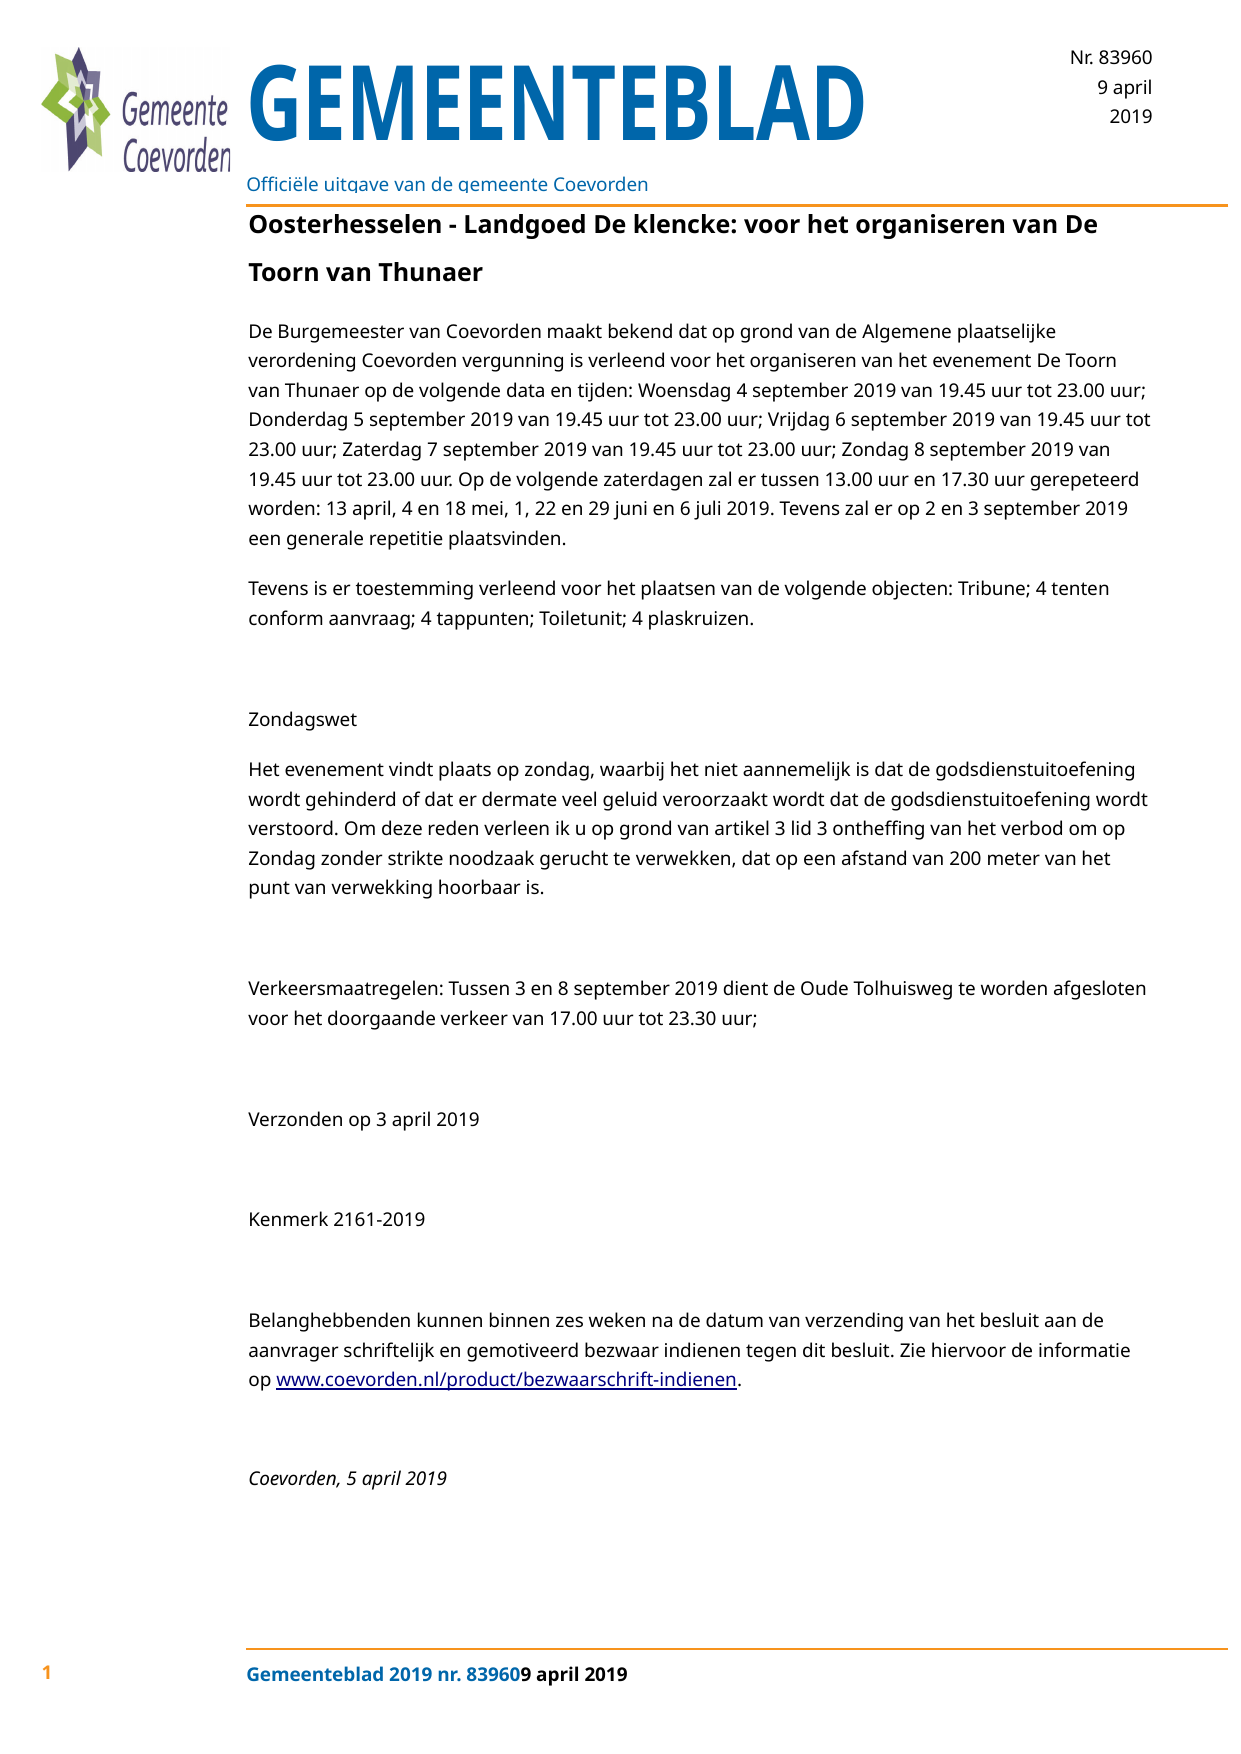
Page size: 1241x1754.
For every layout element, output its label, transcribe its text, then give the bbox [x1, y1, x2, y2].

text Belanghebbenden kunnen binnen zes weken na de datum van verzending van het besluit aan de aanvrager schriftelijk en gemotiveerd bezwaar indienen tegen dit besluit. Zie hiervoor de informatie op www.coevorden.nl/product/bezwaarschrift-indienen. [248, 1307, 1152, 1392]
text Tevens is er toestemming verleend voor het plaatsen van de volgende objecten: Tribune; 4 tenten conform aanvraag; 4 tappunten; Toiletunit; 4 plaskruizen. [248, 575, 1152, 631]
picture [41, 47, 231, 172]
text De Burgemeester van Coevorden maakt bekend dat op grond van de Algemene plaatselijke verordening Coevorden vergunning is verleend voor het organiseren van het evenement De Toorn van Thunaer op de volgende data en tijden: Woensdag 4 september 2019 van 19.45 uur tot 23.00 uur; Donderdag 5 september 2019 van 19.45 uur tot 23.00 uur; Vrijdag 6 september 2019 van 19.45 uur tot 23.00 uur; Zaterdag 7 september 2019 van 19.45 uur tot 23.00 uur; Zondag 8 september 2019 van 19.45 uur tot 23.00 uur. Op de volgende zaterdagen zal er tussen 13.00 uur en 17.30 uur gerepeteerd worden: 13 april, 4 en 18 mei, 1, 22 en 29 juni en 6 juli 2019. Tevens zal er op 2 en 3 september 2019 een generale repetitie plaatsvinden. [248, 318, 1152, 551]
text Coevorden, 5 april 2019 [248, 1465, 1152, 1491]
text Verkeersmaatregelen: Tussen 3 en 8 september 2019 dient de Oude Tolhuisweg te worden afgesloten voor het doorgaande verkeer van 17.00 uur tot 23.30 uur; [248, 975, 1152, 1031]
text Verzonden op 3 april 2019 [248, 1106, 1152, 1132]
text Zondagswet [248, 706, 1152, 732]
text Het evenement vindt plaats op zondag, waarbij het niet aannemelijk is dat de godsdienstuitoefening wordt gehinderd of dat er dermate veel geluid veroorzaakt wordt dat de godsdienstuitoefening wordt verstoord. Om deze reden verleen ik u op grond van artikel 3 lid 3 ontheffing van het verbod om op Zondag zonder strikte noodzaak gerucht te verwekken, dat op een afstand van 200 meter van het punt van verwekking hoorbaar is. [248, 756, 1152, 900]
text Oosterhesselen - Landgoed De klencke: voor het organiseren van De Toorn van Thunaer [248, 207, 1152, 288]
text Kenmerk 2161-2019 [248, 1207, 1152, 1232]
